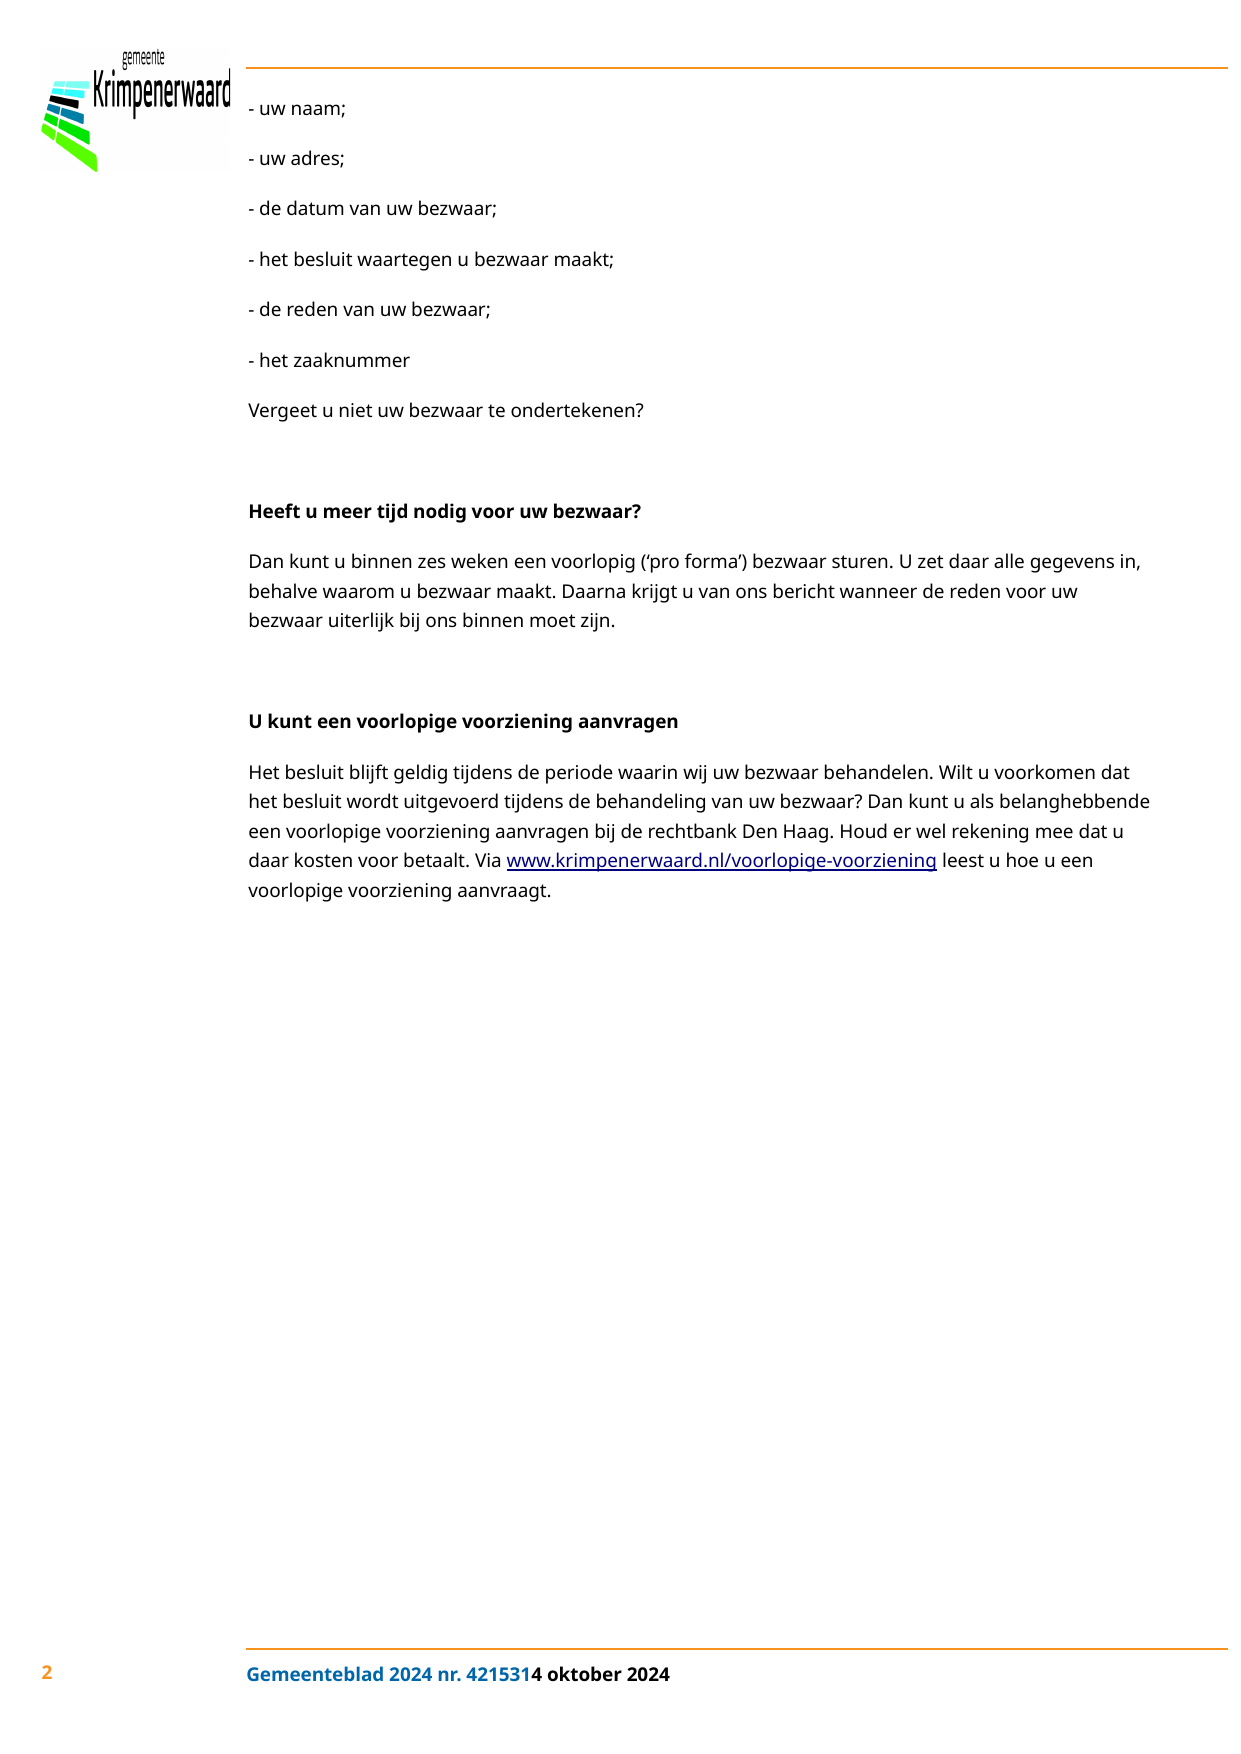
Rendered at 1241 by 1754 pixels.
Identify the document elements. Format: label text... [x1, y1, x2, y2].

text U kunt een voorlopige voorziening aanvragen [248, 708, 1152, 734]
text - het zaaknummer [248, 347, 1152, 373]
picture [41, 47, 231, 172]
text - het besluit waartegen u bezwaar maakt; [248, 246, 1152, 272]
text Vergeet u niet uw bezwaar te ondertekenen? [248, 397, 1152, 423]
text Heeft u meer tijd nodig voor uw bezwaar? [248, 498, 1152, 524]
text Dan kunt u binnen zes weken een voorlopig (‘pro forma’) bezwaar sturen. U zet daar alle gegevens in, behalve waarom u bezwaar maakt. Daarna krijgt u van ons bericht wanneer de reden voor uw bezwaar uiterlijk bij ons binnen moet zijn. [248, 548, 1152, 633]
text - uw adres; [248, 145, 1152, 171]
text Het besluit blijft geldig tijdens de periode waarin wij uw bezwaar behandelen. Wilt u voorkomen dat het besluit wordt uitgevoerd tijdens de behandeling van uw bezwaar? Dan kunt u als belanghebbende een voorlopige voorziening aanvragen bij de rechtbank Den Haag. Houd er wel rekening mee dat u daar kosten voor betaalt. Via www.krimpenerwaard.nl/voorlopige-voorziening leest u hoe u een voorlopige voorziening aanvraagt. [248, 759, 1152, 903]
text - de reden van uw bezwaar; [248, 296, 1152, 322]
text - uw naam; [248, 95, 1152, 121]
text - de datum van uw bezwaar; [248, 196, 1152, 221]
